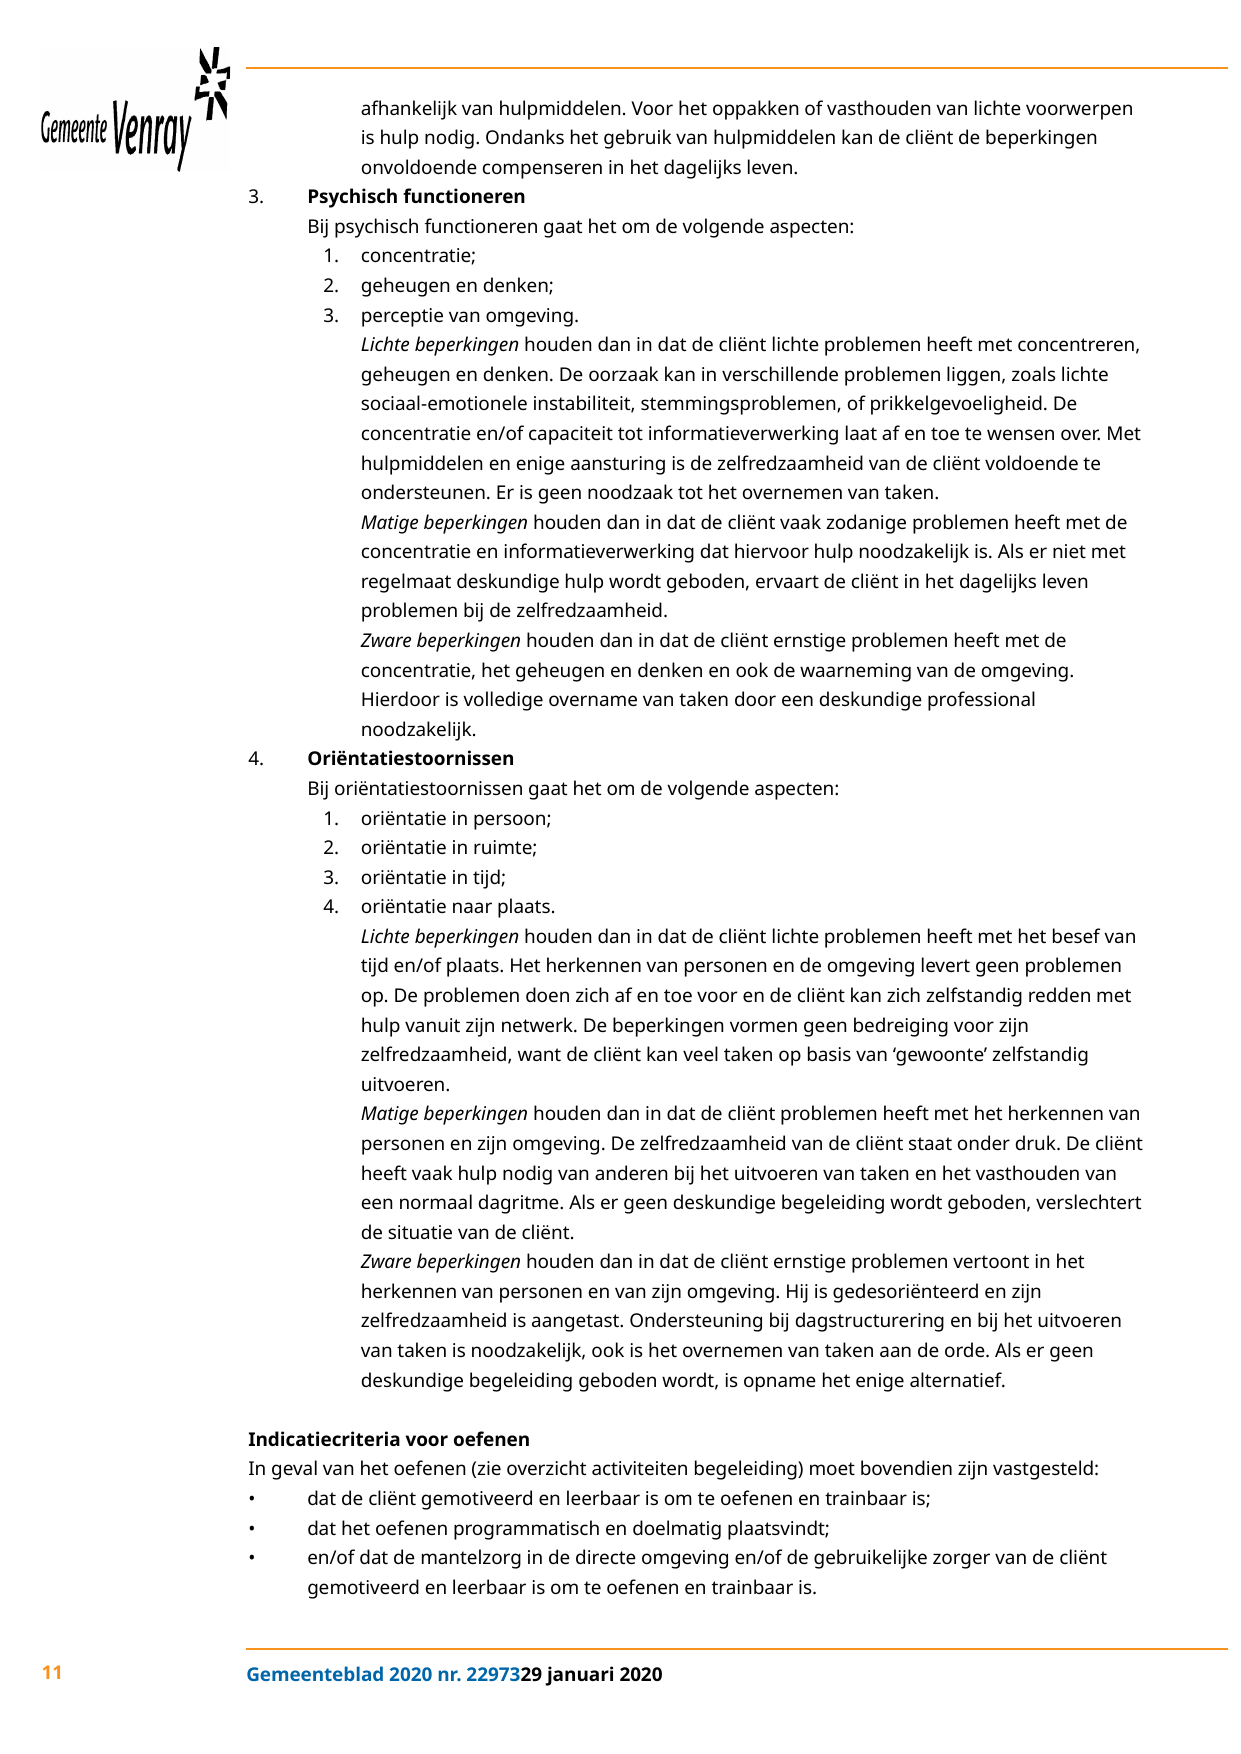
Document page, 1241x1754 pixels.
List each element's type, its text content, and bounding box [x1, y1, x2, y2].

list Bij psychisch functioneren gaat het om de volgende aspecten: [248, 213, 1152, 239]
list oriëntatie in tijd; [323, 864, 1152, 890]
list Matige beperkingen houden dan in dat de cliënt vaak zodanige problemen heeft met de concentratie en informatieverwerking dat hiervoor hulp noodzakelijk is. Als er niet met regelmaat deskundige hulp wordt geboden, ervaart de cliënt in het dagelijks leven problemen bij de zelfredzaamheid. [323, 509, 1152, 623]
list Lichte beperkingen houden dan in dat de cliënt lichte problemen heeft met het besef van tijd en/of plaats. Het herkennen van personen en de omgeving levert geen problemen op. De problemen doen zich af en toe voor en de cliënt kan zich zelfstandig redden met hulp vanuit zijn netwerk. De beperkingen vormen geen bedreiging voor zijn zelfredzaamheid, want de cliënt kan veel taken op basis van ‘gewoonte’ zelfstandig uitvoeren. [323, 923, 1152, 1097]
list dat het oefenen programmatisch en doelmatig plaatsvindt; [248, 1515, 1152, 1541]
list Bij oriëntatiestoornissen gaat het om de volgende aspecten: [248, 775, 1152, 801]
text Indicatiecriteria voor oefenen [248, 1426, 1152, 1452]
list Oriëntatiestoornissen [248, 746, 1152, 771]
list Zware beperkingen houden dan in dat de cliënt ernstige problemen heeft met de concentratie, het geheugen en denken en ook de waarneming van de omgeving. Hierdoor is volledige overname van taken door een deskundige professional noodzakelijk. [323, 627, 1152, 742]
list afhankelijk van hulpmiddelen. Voor het oppakken of vasthouden van lichte voorwerpen is hulp nodig. Ondanks het gebruik van hulpmiddelen kan de cliënt de beperkingen onvoldoende compenseren in het dagelijks leven. [323, 95, 1152, 180]
picture [41, 47, 231, 172]
list perceptie van omgeving. [323, 302, 1152, 328]
list oriëntatie naar plaats. [323, 893, 1152, 919]
list concentratie; [323, 243, 1152, 268]
text In geval van het oefenen (zie overzicht activiteiten begeleiding) moet bovendien zijn vastgesteld: [248, 1456, 1152, 1481]
list Lichte beperkingen houden dan in dat de cliënt lichte problemen heeft met concentreren, geheugen en denken. De oorzaak kan in verschillende problemen liggen, zoals lichte sociaal-emotionele instabiliteit, stemmingsproblemen, of prikkelgevoeligheid. De concentratie en/of capaciteit tot informatieverwerking laat af en toe te wensen over. Met hulpmiddelen en enige aansturing is de zelfredzaamheid van de cliënt voldoende te ondersteunen. Er is geen noodzaak tot het overnemen van taken. [323, 331, 1152, 505]
list Psychisch functioneren [248, 183, 1152, 209]
list dat de cliënt gemotiveerd en leerbaar is om te oefenen en trainbaar is; [248, 1485, 1152, 1511]
list Zware beperkingen houden dan in dat de cliënt ernstige problemen vertoont in het herkennen van personen en van zijn omgeving. Hij is gedesoriënteerd en zijn zelfredzaamheid is aangetast. Ondersteuning bij dagstructurering en bij het uitvoeren van taken is noodzakelijk, ook is het overnemen van taken aan de orde. Als er geen deskundige begeleiding geboden wordt, is opname het enige alternatief. [323, 1248, 1152, 1393]
list geheugen en denken; [323, 272, 1152, 298]
list oriëntatie in ruimte; [323, 834, 1152, 860]
list Matige beperkingen houden dan in dat de cliënt problemen heeft met het herkennen van personen en zijn omgeving. De zelfredzaamheid van de cliënt staat onder druk. De cliënt heeft vaak hulp nodig van anderen bij het uitvoeren van taken en het vasthouden van een normaal dagritme. Als er geen deskundige begeleiding wordt geboden, verslechtert de situatie van de cliënt. [323, 1101, 1152, 1245]
list en/of dat de mantelzorg in de directe omgeving en/of de gebruikelijke zorger van de cliënt gemotiveerd en leerbaar is om te oefenen en trainbaar is. [248, 1544, 1152, 1600]
list oriëntatie in persoon; [323, 805, 1152, 831]
